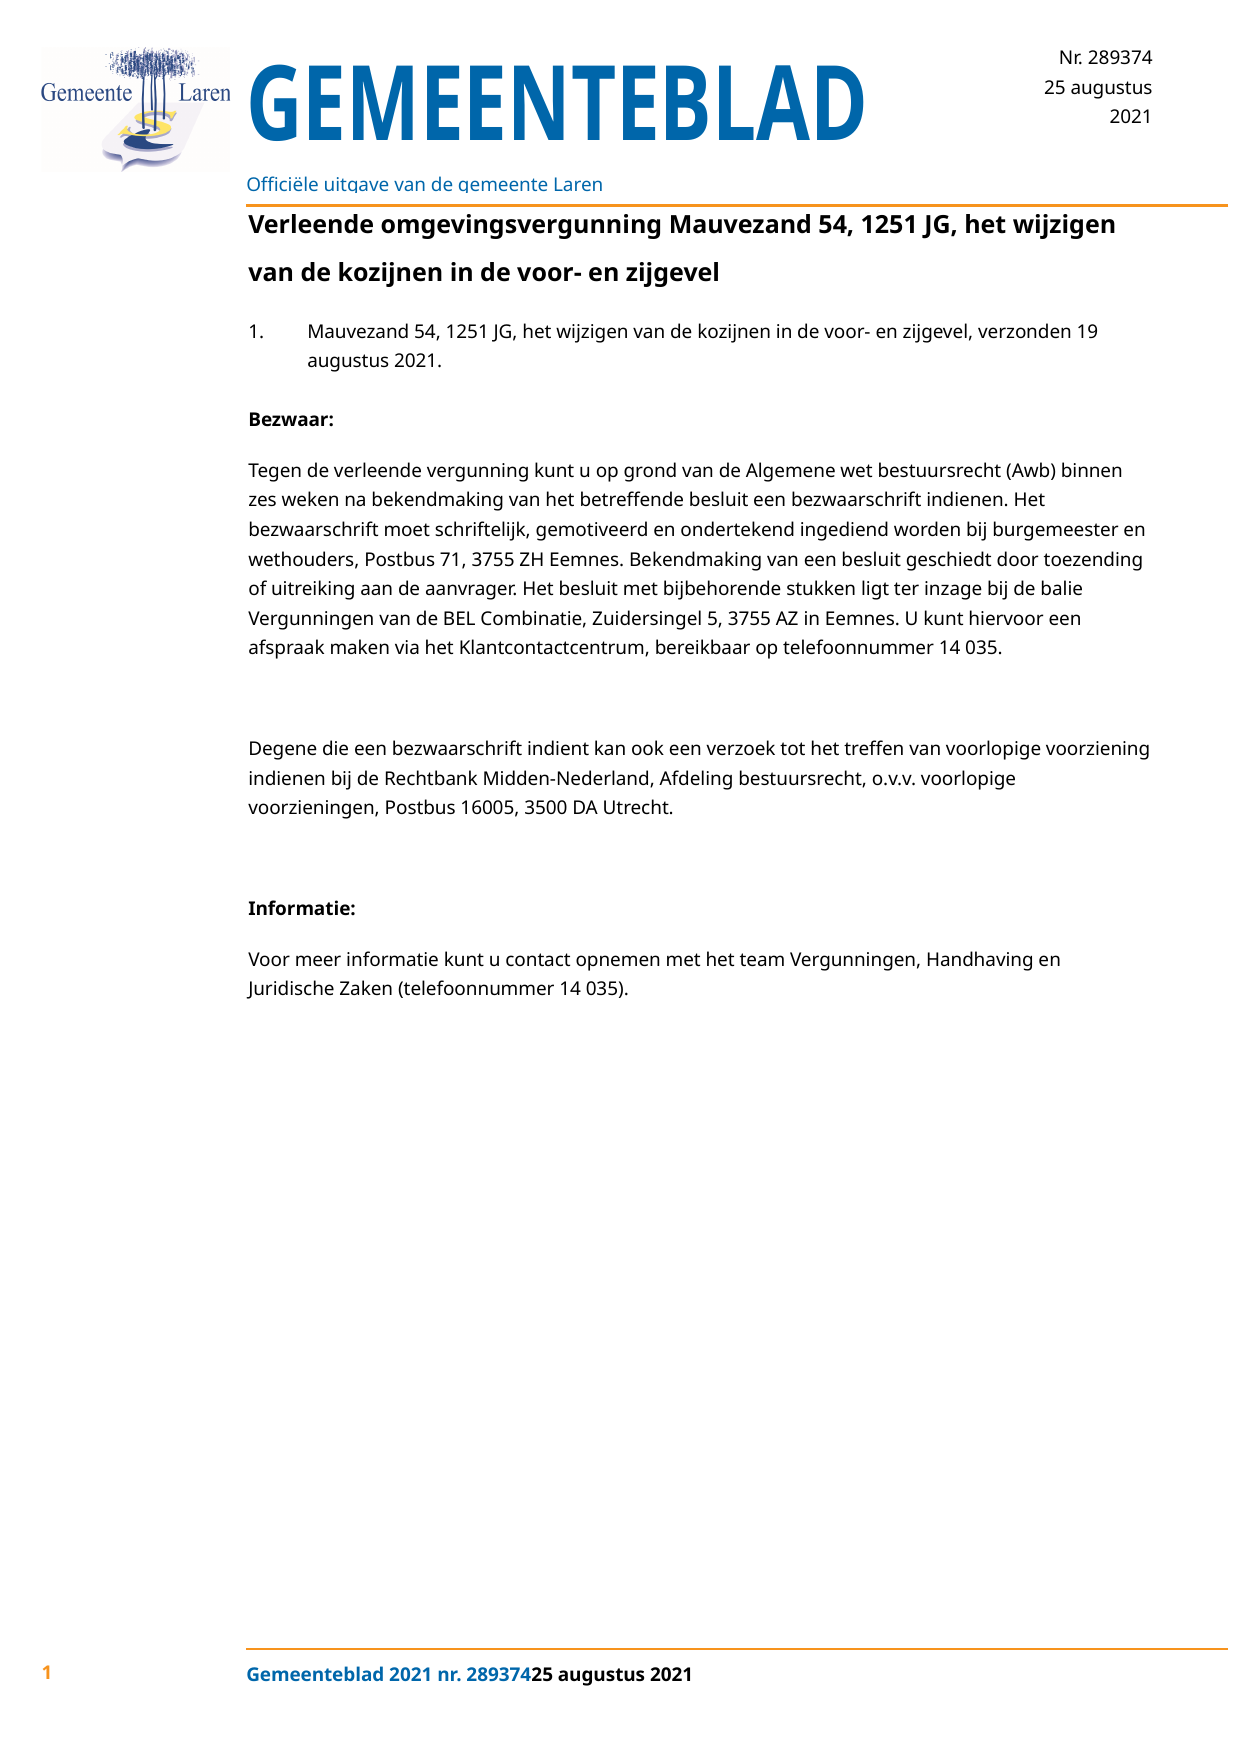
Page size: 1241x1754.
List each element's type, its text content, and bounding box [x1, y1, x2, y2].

picture [41, 47, 231, 172]
text Degene die een bezwaarschrift indient kan ook een verzoek tot het treffen van voorlopige voorziening indienen bij de Rechtbank Midden-Nederland, Afdeling bestuursrecht, o.v.v. voorlopige voorzieningen, Postbus 16005, 3500 DA Utrecht. [248, 735, 1152, 820]
list Mauvezand 54, 1251 JG, het wijzigen van de kozijnen in de voor- en zijgevel, verzonden 19 augustus 2021. [248, 318, 1152, 373]
text Voor meer informatie kunt u contact opnemen met het team Vergunningen, Handhaving en Juridische Zaken (telefoonnummer 14 035). [248, 946, 1152, 1001]
text Tegen de verleende vergunning kunt u op grond van de Algemene wet bestuursrecht (Awb) binnen zes weken na bekendmaking van het betreffende besluit een bezwaarschrift indienen. Het bezwaarschrift moet schriftelijk, gemotiveerd en ondertekend ingediend worden bij burgemeester en wethouders, Postbus 71, 3755 ZH Eemnes. Bekendmaking van een besluit geschiedt door toezending of uitreiking aan de aanvrager. Het besluit met bijbehorende stukken ligt ter inzage bij de balie Vergunningen van de BEL Combinatie, Zuidersingel 5, 3755 AZ in Eemnes. U kunt hiervoor een afspraak maken via het Klantcontactcentrum, bereikbaar op telefoonnummer 14 035. [248, 457, 1152, 660]
text Verleende omgevingsvergunning Mauvezand 54, 1251 JG, het wijzigen van de kozijnen in de voor- en zijgevel [248, 207, 1152, 288]
text Bezwaar: [248, 407, 1152, 432]
text Informatie: [248, 895, 1152, 921]
